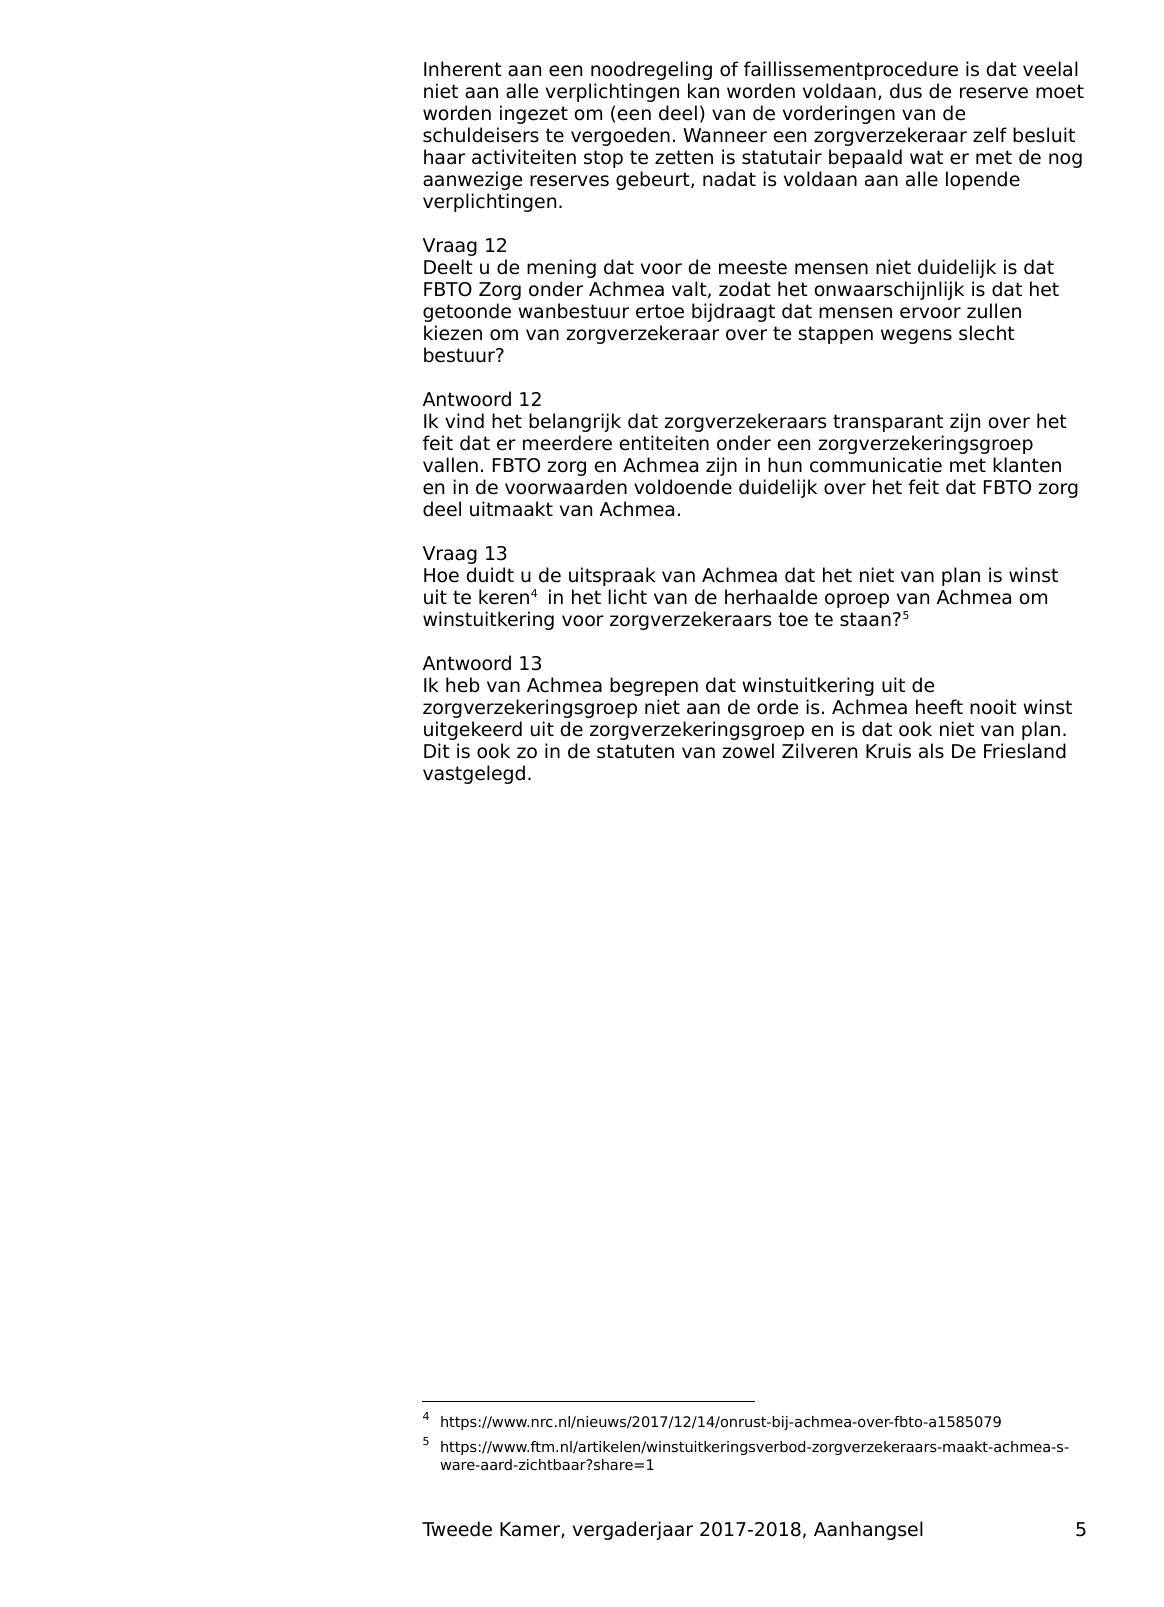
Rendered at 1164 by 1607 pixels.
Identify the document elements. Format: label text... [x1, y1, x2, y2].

text Ik vind het belangrijk dat zorgverzekeraars transparant zijn over het feit dat er meerdere entiteiten onder een zorgverzekeringsgroep vallen. FBTO zorg en Achmea zijn in hun communicatie met klanten en in de voorwaarden voldoende duidelijk over het feit dat FBTO zorg deel uitmaakt van Achmea. [422, 411, 1087, 521]
text Deelt u de mening dat voor de meeste mensen niet duidelijk is dat FBTO Zorg onder Achmea valt, zodat het onwaarschijnlijk is dat het getoonde wanbestuur ertoe bijdraagt dat mensen ervoor zullen kiezen om van zorgverzekeraar over te stappen wegens slecht bestuur? [422, 257, 1087, 367]
text Vraag 13 [422, 543, 1087, 565]
text Hoe duidt u de uitspraak van Achmea dat het niet van plan is winst uit te keren in het licht van de herhaalde oproep van Achmea om winstuitkering voor zorgverzekeraars toe te staan? [422, 565, 1087, 631]
text https://www.nrc.nl/nieuws/2017/12/14/onrust-bij-achmea-over-fbto-a1585079 [422, 1410, 1087, 1432]
text Vraag 12 [422, 235, 1087, 257]
text Antwoord 12 [422, 389, 1087, 411]
text Ik heb van Achmea begrepen dat winstuitkering uit de zorgverzekeringsgroep niet aan de orde is. Achmea heeft nooit winst uitgekeerd uit de zorgverzekeringsgroep en is dat ook niet van plan. Dit is ook zo in de statuten van zowel Zilveren Kruis als De Friesland vastgelegd. [422, 675, 1087, 785]
text Antwoord 13 [422, 653, 1087, 675]
text https://www.ftm.nl/artikelen/winstuitkeringsverbod-zorgverzekeraars-maakt-achmea-s-ware-aard-zichtbaar?share=1 [422, 1435, 1087, 1474]
text Inherent aan een noodregeling of faillissementprocedure is dat veelal niet aan alle verplichtingen kan worden voldaan, dus de reserve moet worden ingezet om (een deel) van de vorderingen van de schuldeisers te vergoeden. Wanneer een zorgverzekeraar zelf besluit haar activiteiten stop te zetten is statutair bepaald wat er met de nog aanwezige reserves gebeurt, nadat is voldaan aan alle lopende verplichtingen. [422, 59, 1087, 213]
